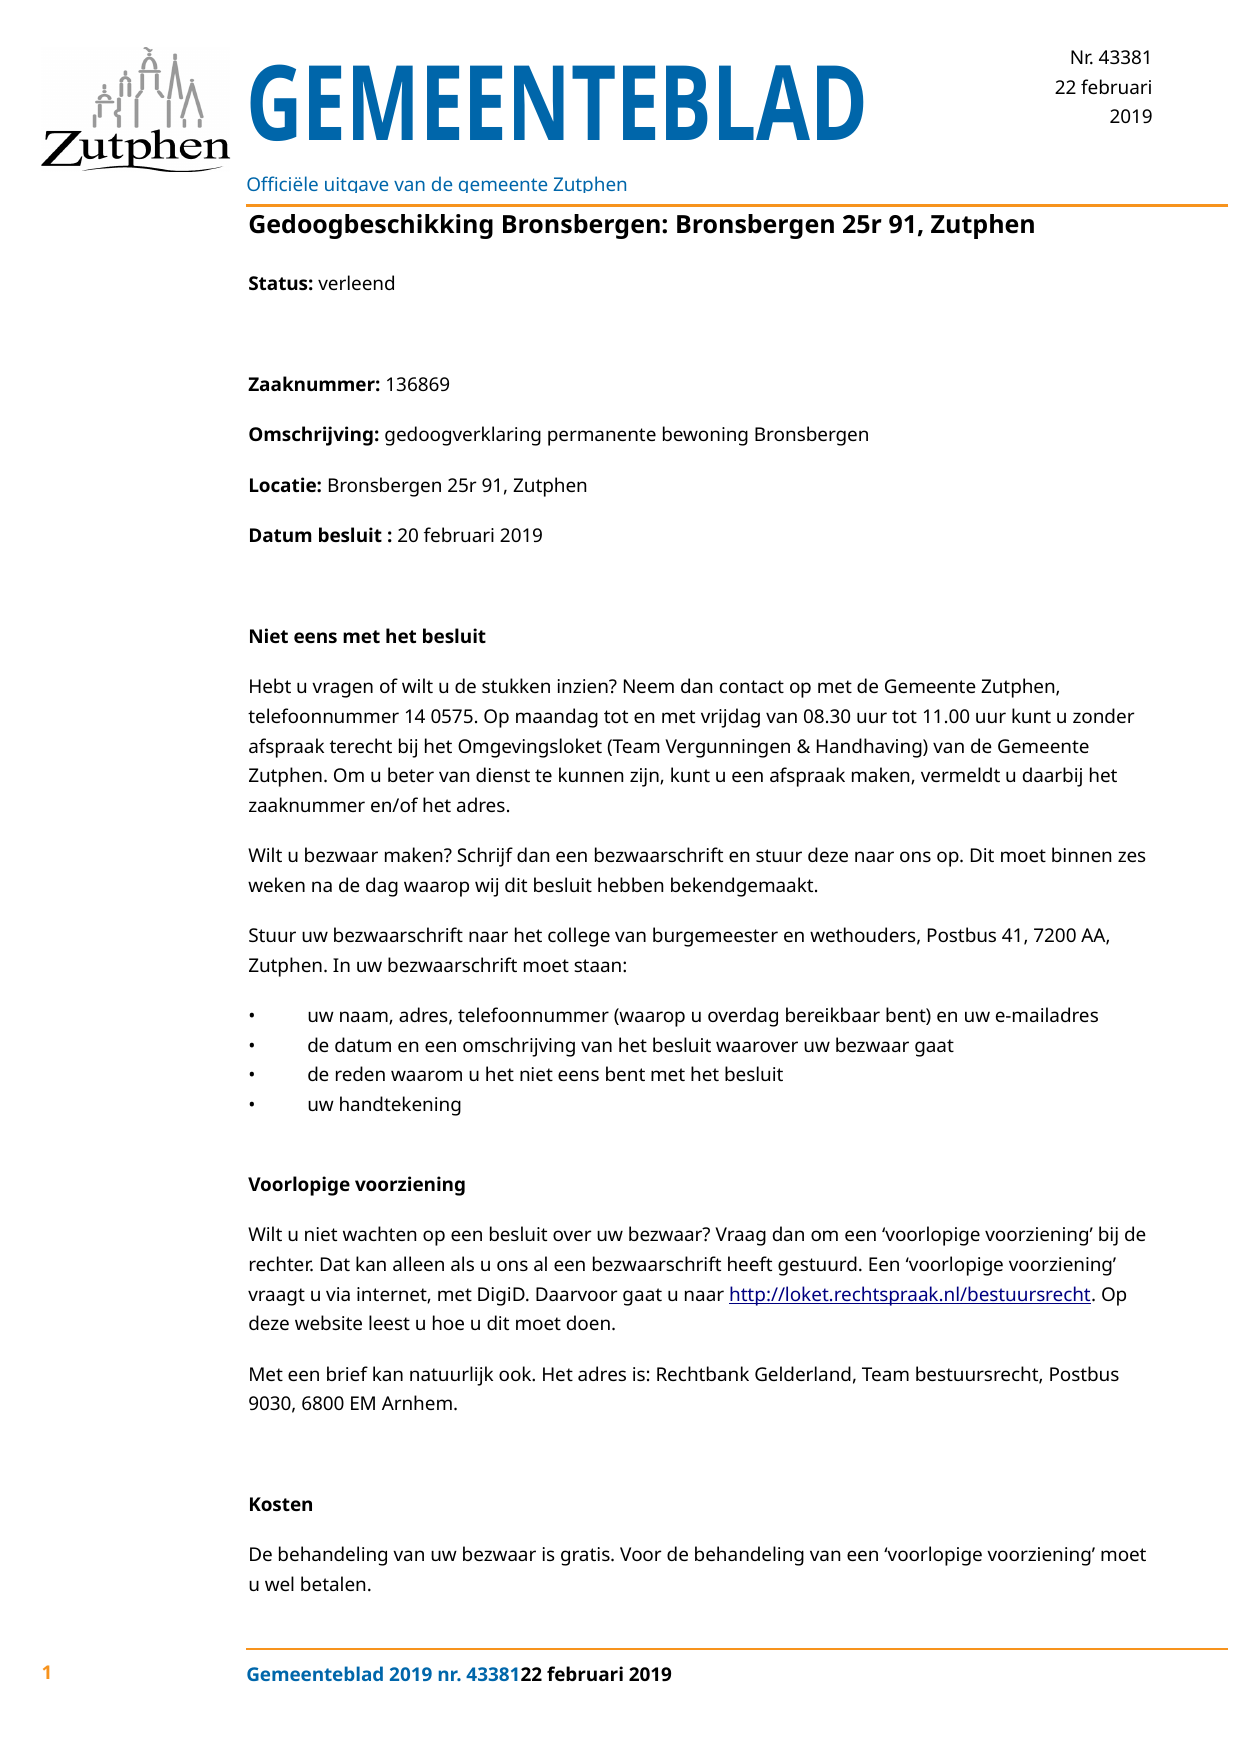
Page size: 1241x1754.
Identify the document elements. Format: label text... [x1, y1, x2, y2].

text Status: verleend [248, 270, 1152, 296]
list uw handtekening [248, 1091, 1152, 1117]
picture [41, 47, 231, 172]
list de datum en een omschrijving van het besluit waarover uw bezwaar gaat [248, 1032, 1152, 1058]
text De behandeling van uw bezwaar is gratis. Voor de behandeling van een ‘voorlopige voorziening’ moet u wel betalen. [248, 1542, 1152, 1597]
text Stuur uw bezwaarschrift naar het college van burgemeester en wethouders, Postbus 41, 7200 AA, Zutphen. In uw bezwaarschrift moet staan: [248, 922, 1152, 978]
text Gedoogbeschikking Bronsbergen: Bronsbergen 25r 91, Zutphen [248, 207, 1152, 241]
text Niet eens met het besluit [248, 623, 1152, 649]
text Omschrijving: gedoogverklaring permanente bewoning Bronsbergen [248, 422, 1152, 447]
text Wilt u bezwaar maken? Schrijf dan een bezwaarschrift en stuur deze naar ons op. Dit moet binnen zes weken na de dag waarop wij dit besluit hebben bekendgemaakt. [248, 842, 1152, 898]
text Zaaknummer: 136869 [248, 371, 1152, 397]
list de reden waarom u het niet eens bent met het besluit [248, 1062, 1152, 1087]
text Datum besluit : 20 februari 2019 [248, 522, 1152, 548]
text Met een brief kan natuurlijk ook. Het adres is: Rechtbank Gelderland, Team bestuursrecht, Postbus 9030, 6800 EM Arnhem. [248, 1361, 1152, 1416]
list uw naam, adres, telefoonnummer (waarop u overdag bereikbaar bent) en uw e-mailadres [248, 1002, 1152, 1028]
text Hebt u vragen of wilt u de stukken inzien? Neem dan contact op met de Gemeente Zutphen, telefoonnummer 14 0575. Op maandag tot en met vrijdag van 08.30 uur tot 11.00 uur kunt u zonder afspraak terecht bij het Omgevingsloket (Team Vergunningen & Handhaving) van de Gemeente Zutphen. Om u beter van dienst te kunnen zijn, kunt u een afspraak maken, vermeldt u daarbij het zaaknummer en/of het adres. [248, 674, 1152, 818]
text Kosten [248, 1491, 1152, 1517]
text Locatie: Bronsbergen 25r 91, Zutphen [248, 472, 1152, 498]
text Voorlopige voorziening [248, 1171, 1152, 1197]
text Wilt u niet wachten op een besluit over uw bezwaar? Vraag dan om een ‘voorlopige voorziening’ bij de rechter. Dat kan alleen als u ons al een bezwaarschrift heeft gestuurd. Een ‘voorlopige voorziening’ vraagt u via internet, met DigiD. Daarvoor gaat u naar http://loket.rechtspraak.nl/bestuursrecht. Op deze website leest u hoe u dit moet doen. [248, 1222, 1152, 1336]
